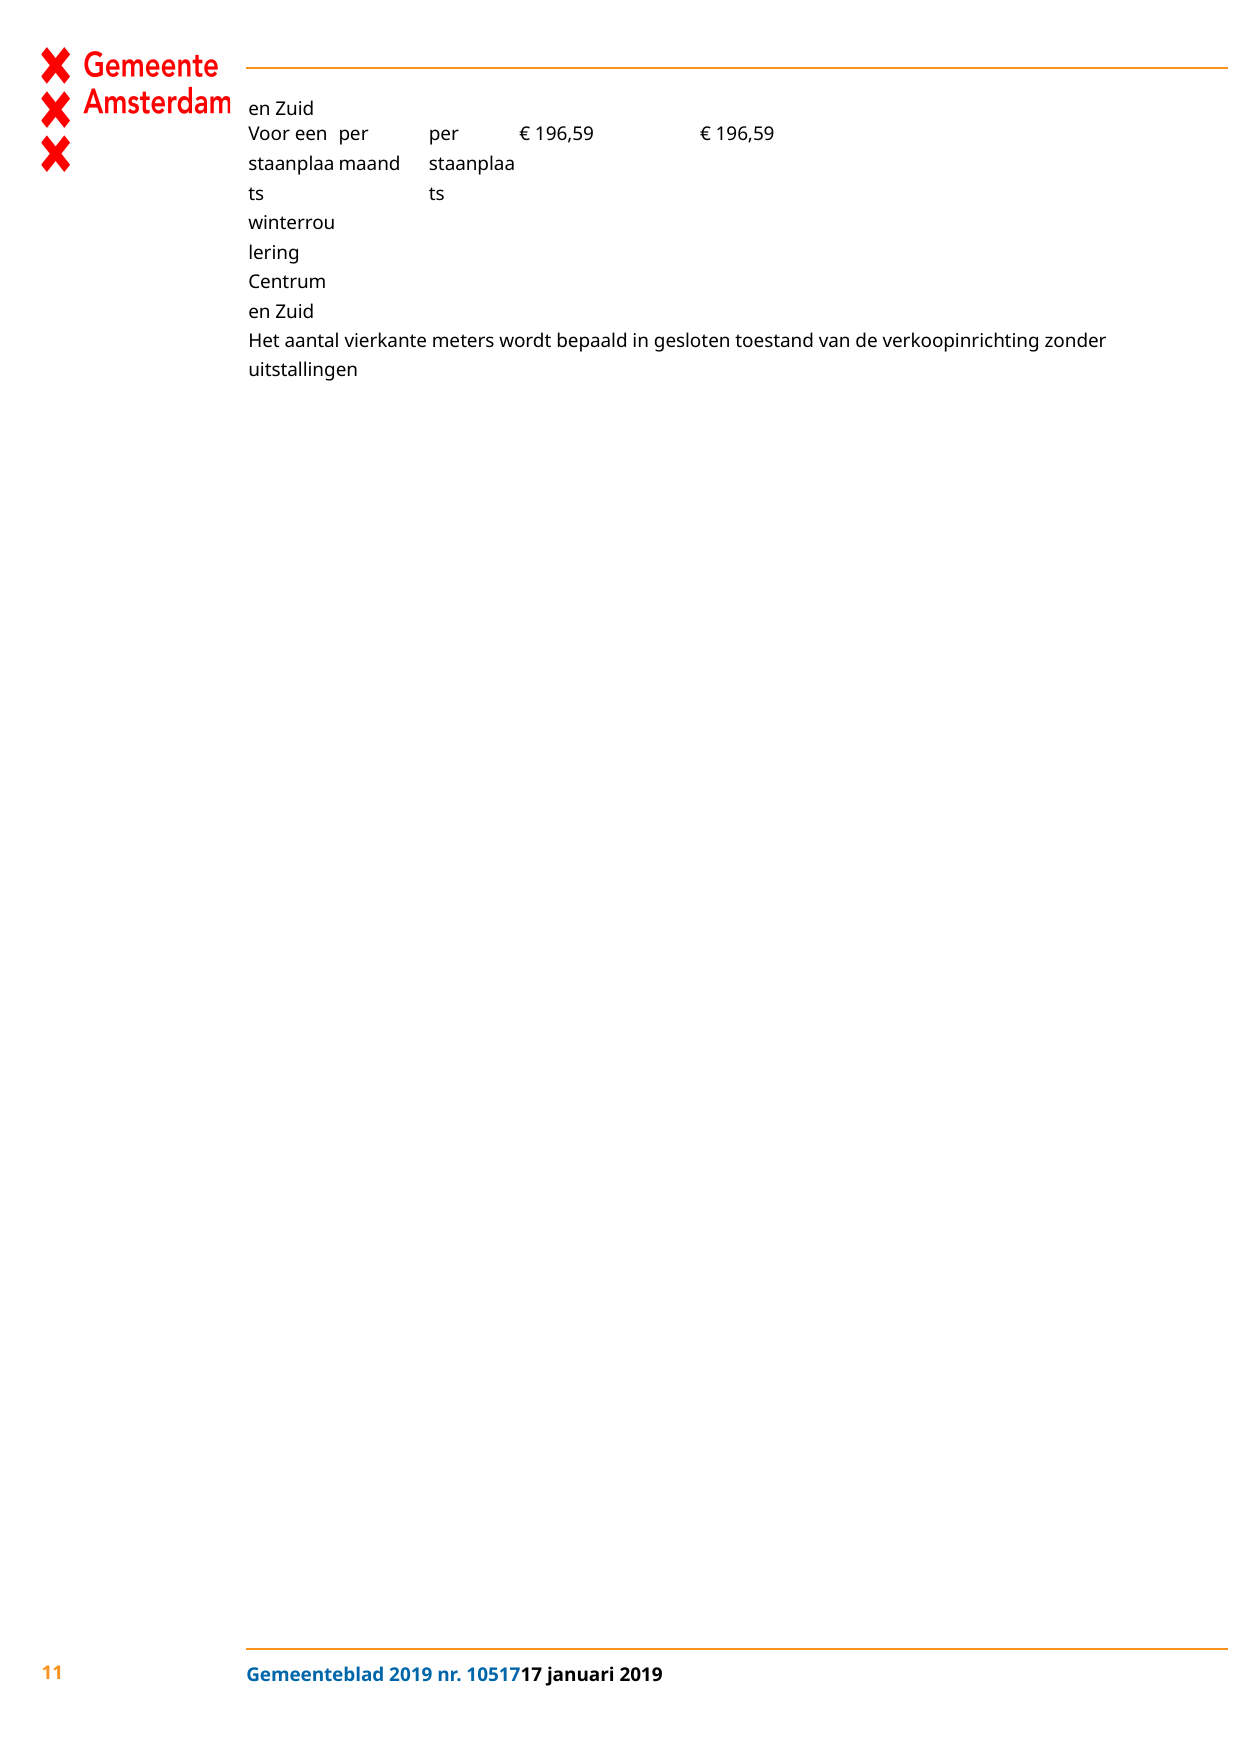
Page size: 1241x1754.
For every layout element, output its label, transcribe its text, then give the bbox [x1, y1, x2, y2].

table_cell [609, 121, 700, 324]
table_cell en Zuid [248, 95, 338, 121]
table_cell per staanplaats [429, 121, 519, 324]
table_cell per maand [338, 121, 429, 324]
table_cell € 196,59 [700, 121, 790, 324]
table_cell [700, 95, 790, 121]
table_cell [338, 95, 429, 121]
table_cell [519, 95, 609, 121]
table_cell [881, 121, 971, 324]
table_cell [429, 95, 519, 121]
table_cell [1061, 95, 1152, 121]
table_cell [971, 121, 1061, 324]
table_cell [790, 95, 881, 121]
picture [41, 47, 231, 172]
table_cell Voor een staanplaats winterroulering Centrum en Zuid [248, 121, 338, 324]
table_cell [1061, 121, 1152, 324]
table_cell [971, 95, 1061, 121]
table_cell [881, 95, 971, 121]
table_cell € 196,59 [519, 121, 609, 324]
table_cell [609, 95, 700, 121]
text Het aantal vierkante meters wordt bepaald in gesloten toestand van de verkoopinrichting zonder uitstallingen [248, 327, 1152, 382]
table_cell [790, 121, 881, 324]
